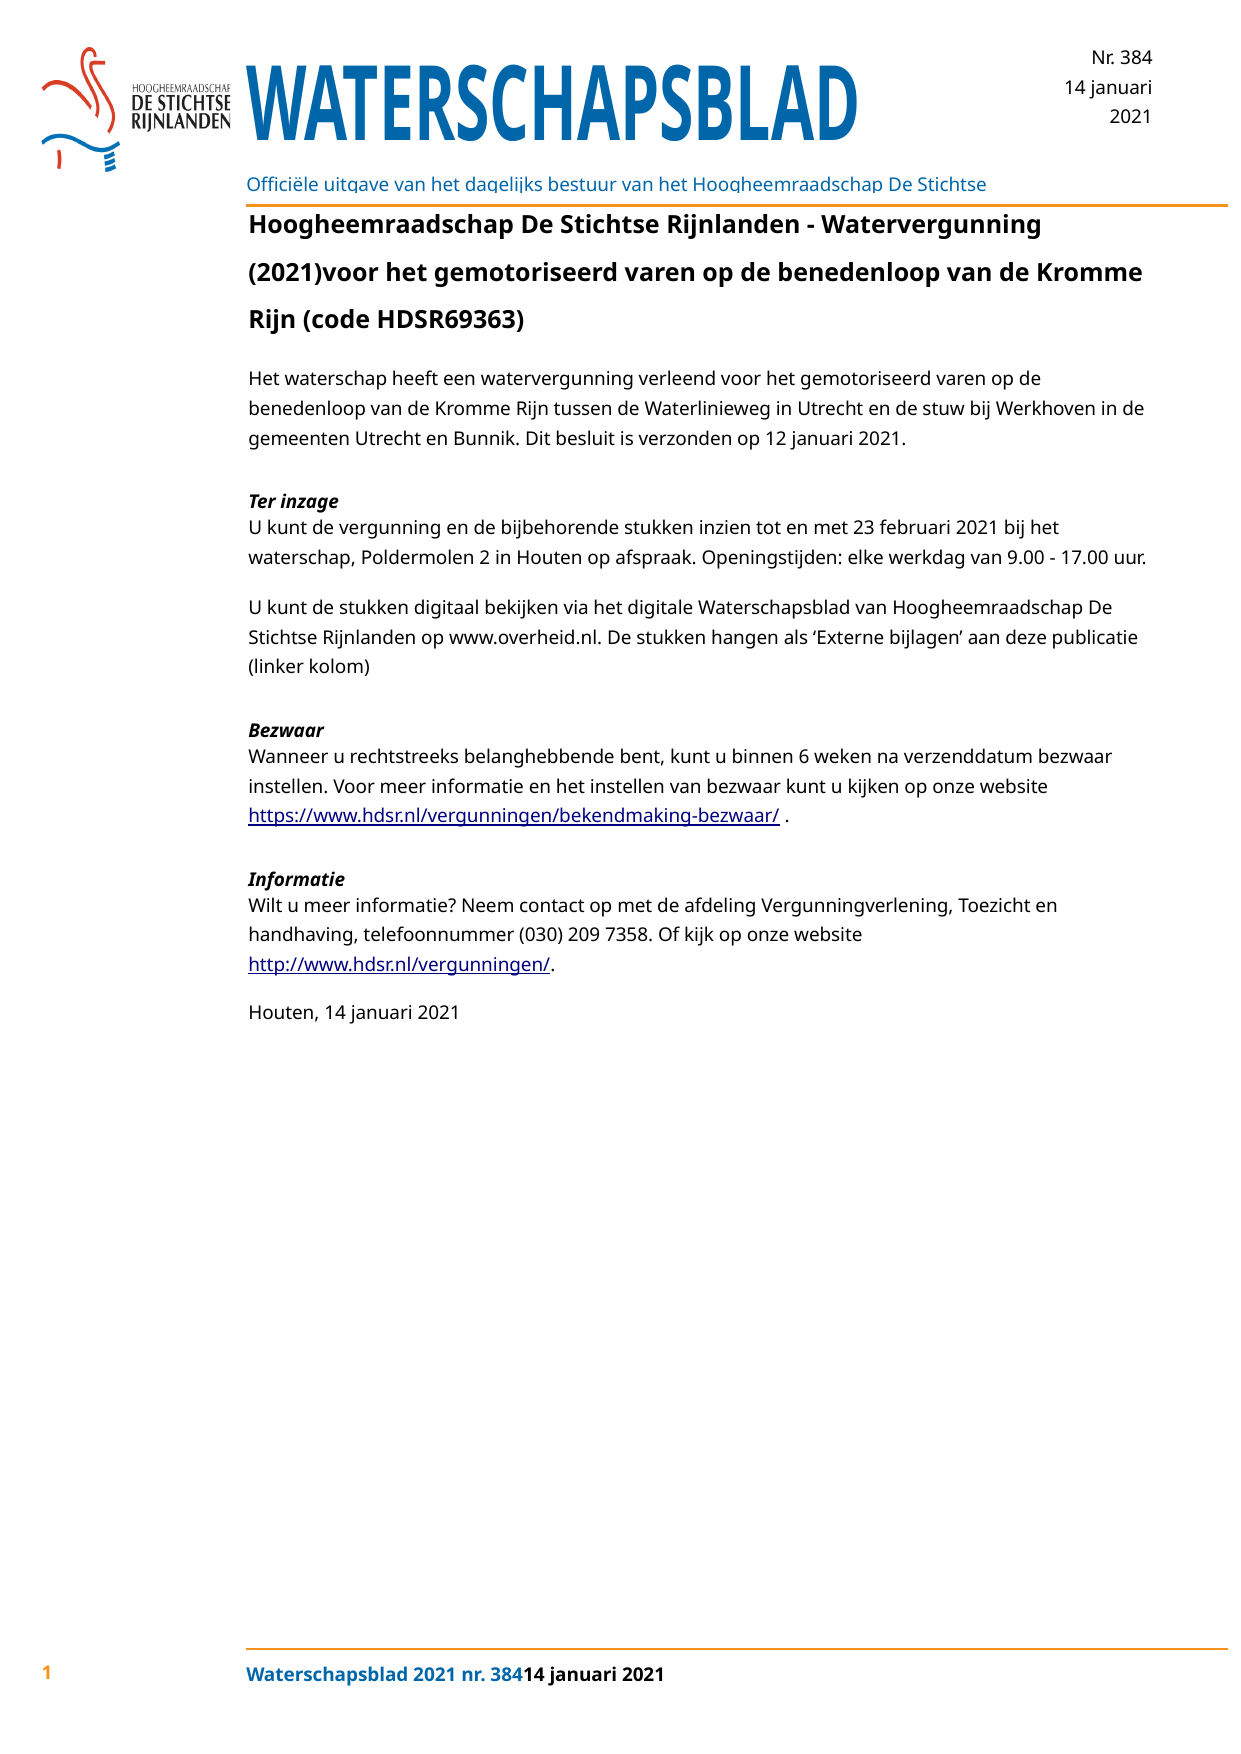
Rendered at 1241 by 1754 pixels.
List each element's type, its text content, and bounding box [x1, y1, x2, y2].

text U kunt de vergunning en de bijbehorende stukken inzien tot en met 23 februari 2021 bij het waterschap, Poldermolen 2 in Houten op afspraak. Openingstijden: elke werkdag van 9.00 - 17.00 uur. [248, 514, 1152, 570]
text Wanneer u rechtstreeks belanghebbende bent, kunt u binnen 6 weken na verzenddatum bezwaar instellen. Voor meer informatie en het instellen van bezwaar kunt u kijken op onze website https://www.hdsr.nl/vergunningen/bekendmaking-bezwaar/ . [248, 743, 1152, 828]
text Informatie [248, 866, 1152, 892]
picture [41, 47, 231, 172]
text Houten, 14 januari 2021 [248, 999, 1152, 1025]
text Bezwaar [248, 717, 1152, 743]
text Wilt u meer informatie? Neem contact op met de afdeling Vergunningverlening, Toezicht en handhaving, telefoonnummer (030) 209 7358. Of kijk op onze website http://www.hdsr.nl/vergunningen/. [248, 892, 1152, 977]
text U kunt de stukken digitaal bekijken via het digitale Waterschapsblad van Hoogheemraadschap De Stichtse Rijnlanden op www.overheid.nl. De stukken hangen als ‘Externe bijlagen’ aan deze publicatie (linker kolom) [248, 594, 1152, 679]
text Hoogheemraadschap De Stichtse Rijnlanden - Watervergunning (2021)voor het gemotoriseerd varen op de benedenloop van de Kromme Rijn (code HDSR69363) [248, 207, 1152, 336]
text Ter inzage [248, 489, 1152, 514]
text Het waterschap heeft een watervergunning verleend voor het gemotoriseerd varen op de benedenloop van de Kromme Rijn tussen de Waterlinieweg in Utrecht en de stuw bij Werkhoven in de gemeenten Utrecht en Bunnik. Dit besluit is verzonden op 12 januari 2021. [248, 366, 1152, 450]
